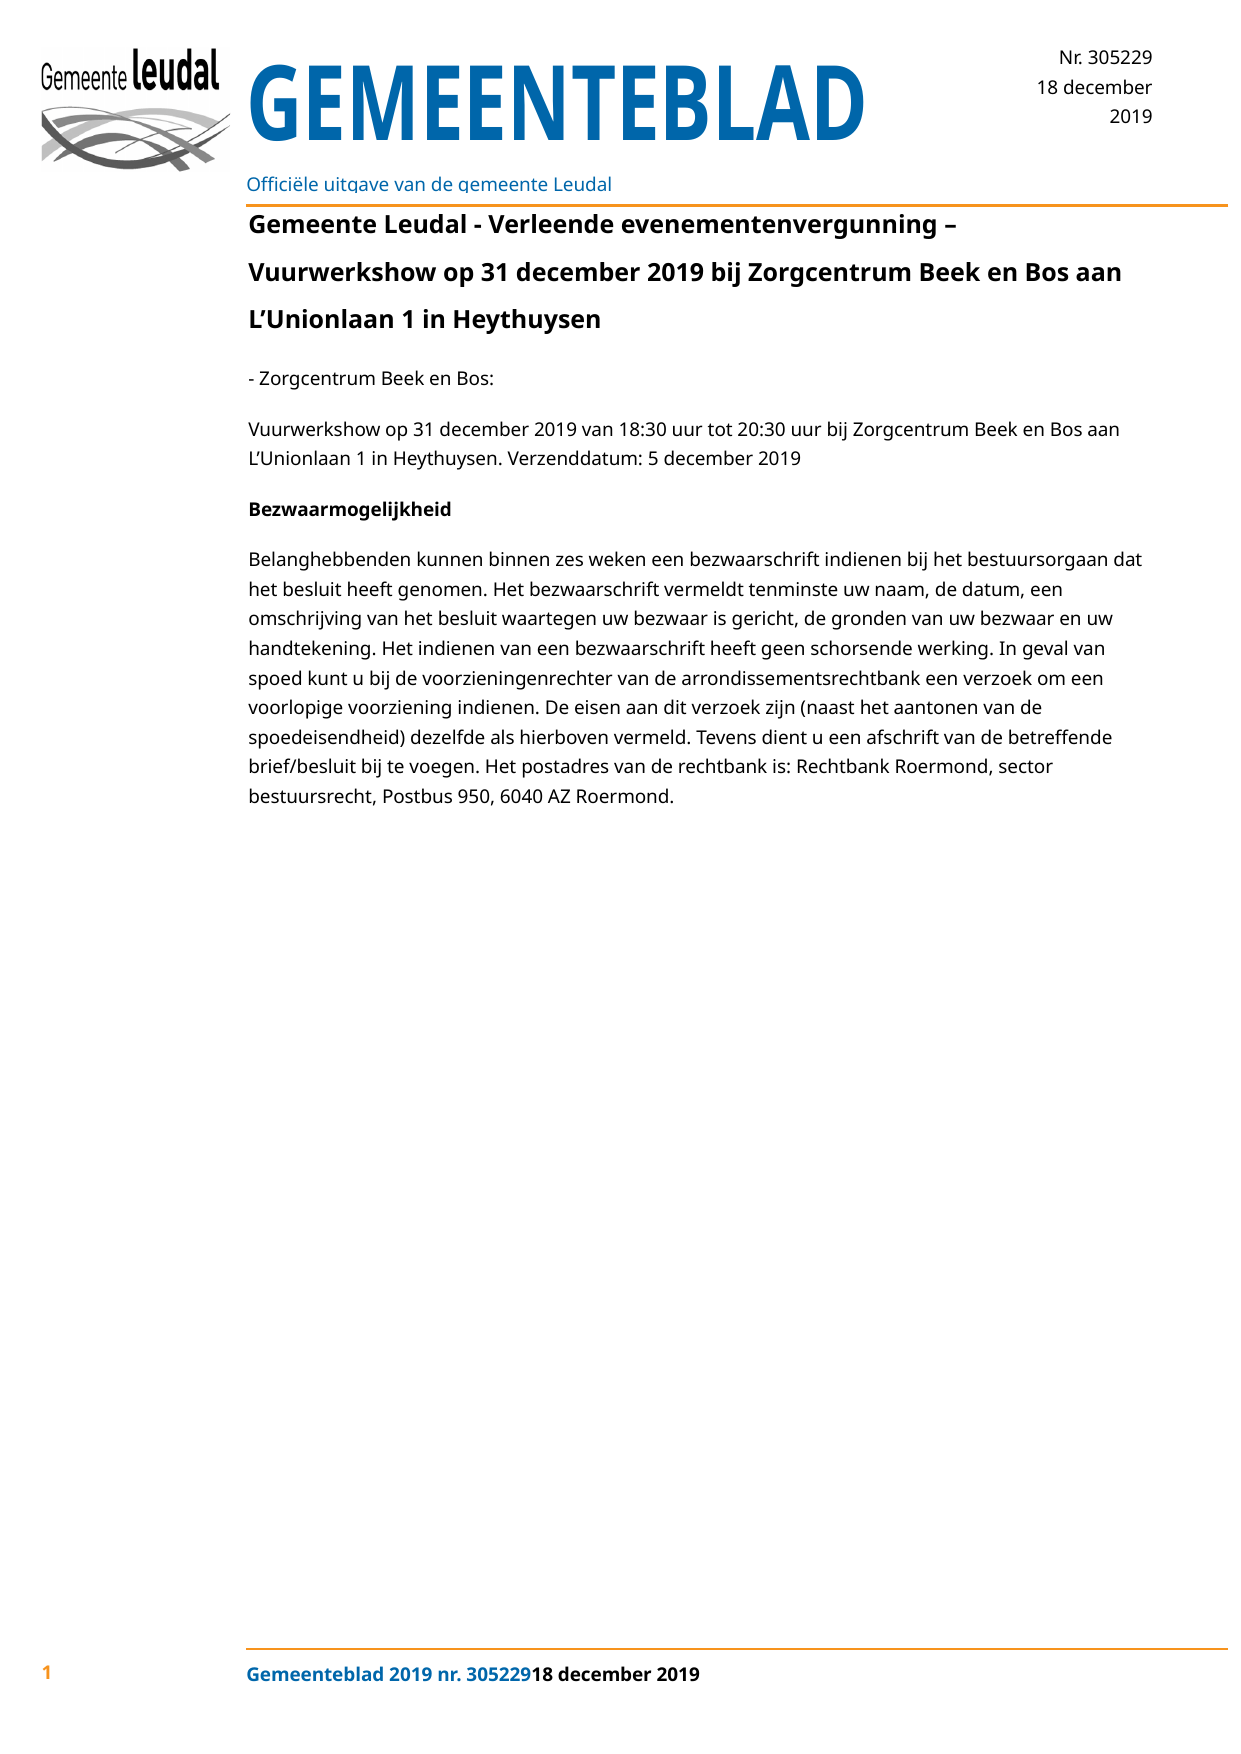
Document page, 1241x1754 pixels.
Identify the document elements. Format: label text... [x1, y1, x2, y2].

text - Zorgcentrum Beek en Bos: [248, 366, 1152, 391]
text Belanghebbenden kunnen binnen zes weken een bezwaarschrift indienen bij het bestuursorgaan dat het besluit heeft genomen. Het bezwaarschrift vermeldt tenminste uw naam, de datum, een omschrijving van het besluit waartegen uw bezwaar is gericht, de gronden van uw bezwaar en uw handtekening. Het indienen van een bezwaarschrift heeft geen schorsende werking. In geval van spoed kunt u bij de voorzieningenrechter van de arrondissementsrechtbank een verzoek om een voorlopige voorziening indienen. De eisen aan dit verzoek zijn (naast het aantonen van de spoedeisendheid) dezelfde als hierboven vermeld. Tevens dient u een afschrift van de betreffende brief/besluit bij te voegen. Het postadres van de rechtbank is: Rechtbank Roermond, sector bestuursrecht, Postbus 950, 6040 AZ Roermond. [248, 546, 1152, 809]
text Vuurwerkshow op 31 december 2019 van 18:30 uur tot 20:30 uur bij Zorgcentrum Beek en Bos aan L’Unionlaan 1 in Heythuysen. Verzenddatum: 5 december 2019 [248, 416, 1152, 471]
picture [41, 47, 231, 172]
text Bezwaarmogelijkheid [248, 496, 1152, 522]
text Gemeente Leudal - Verleende evenementenvergunning – Vuurwerkshow op 31 december 2019 bij Zorgcentrum Beek en Bos aan L’Unionlaan 1 in Heythuysen [248, 207, 1152, 336]
